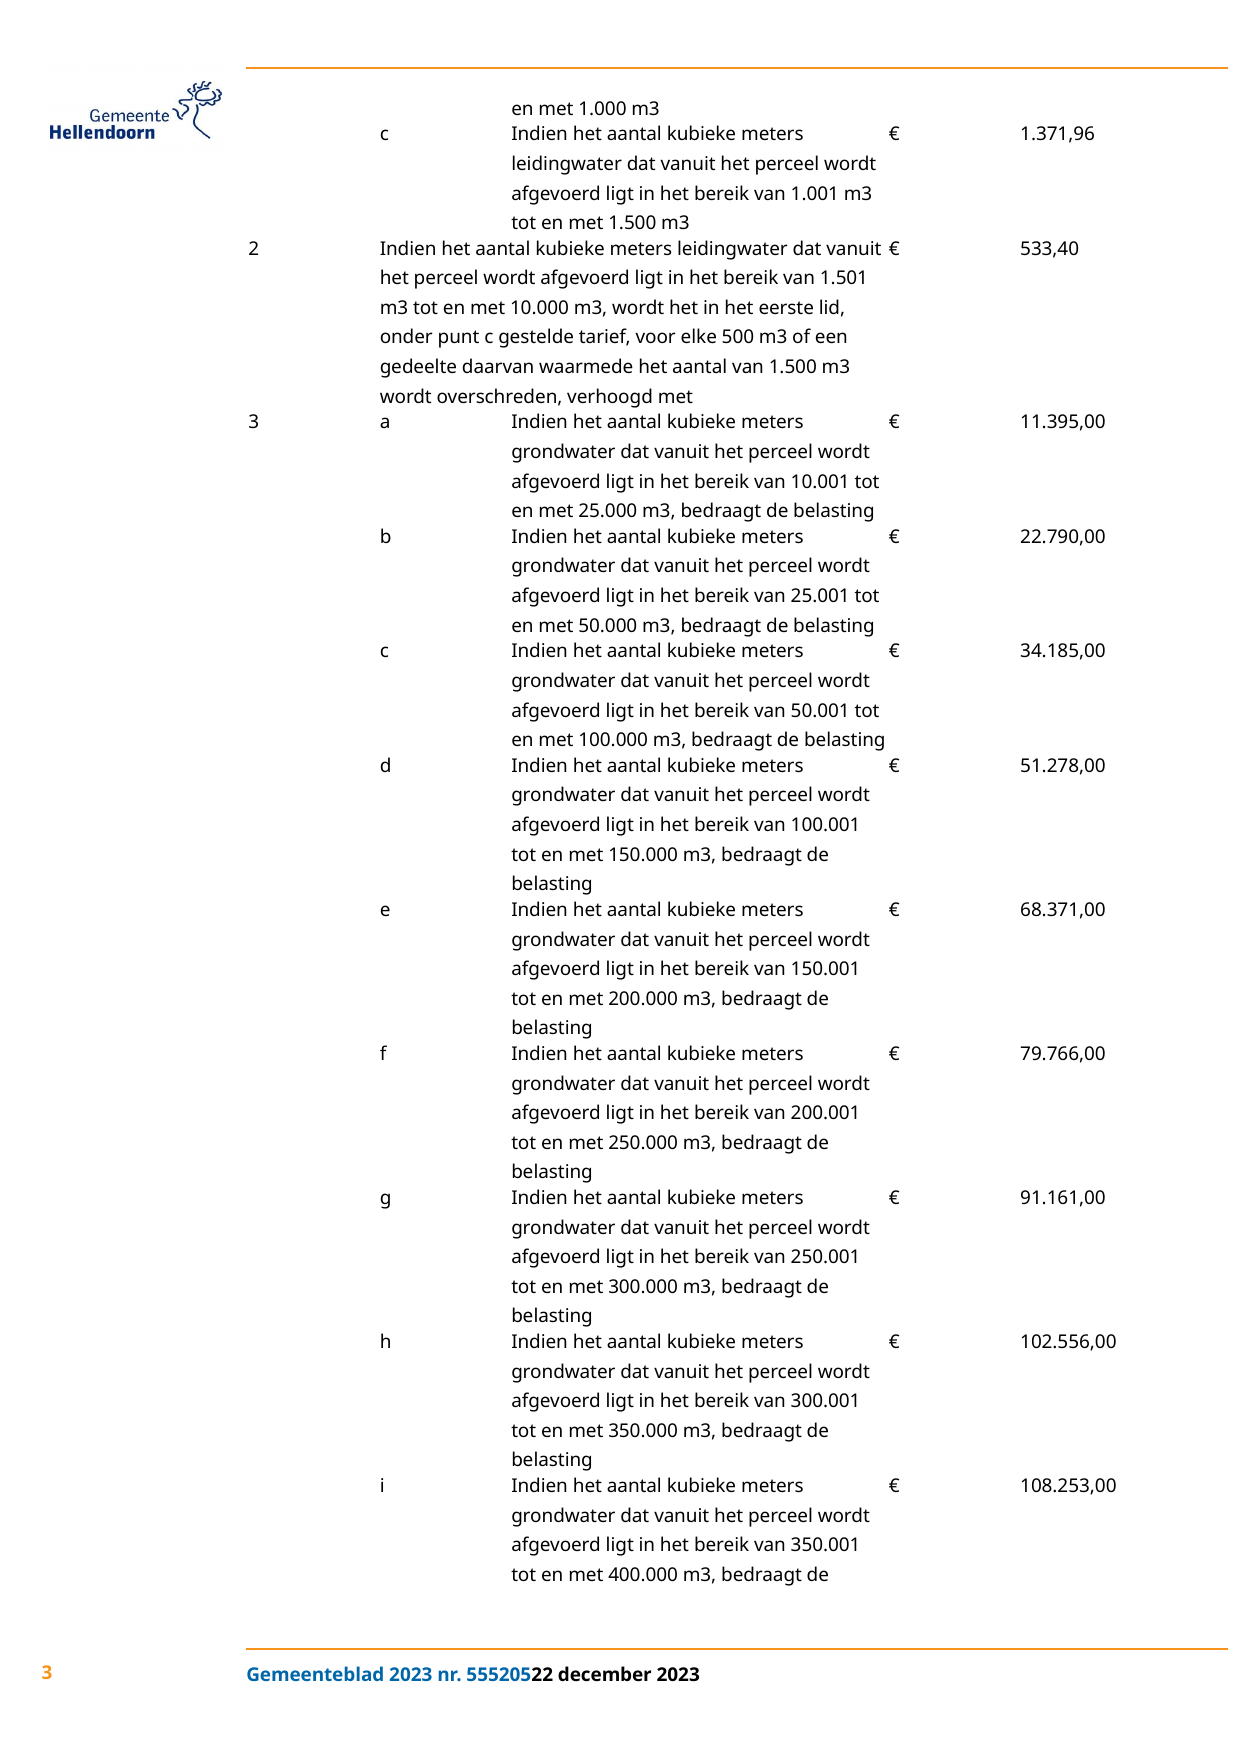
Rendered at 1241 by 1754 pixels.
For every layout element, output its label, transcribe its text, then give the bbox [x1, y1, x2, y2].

table_cell € [889, 409, 1020, 523]
picture [41, 47, 231, 172]
table_cell 91.161,00 [1020, 1184, 1152, 1328]
table_cell € [889, 235, 1020, 409]
table_cell c [380, 121, 511, 235]
table_cell Indien het aantal kubieke meters grondwater dat vanuit het perceel wordt afgevoerd ligt in het bereik van 50.001 tot en met 100.000 m3, bedraagt de belasting [511, 638, 888, 752]
table_cell 108.253,00 [1020, 1473, 1152, 1587]
table_cell € [889, 752, 1020, 896]
table_cell 68.371,00 [1020, 896, 1152, 1040]
table_cell d [380, 752, 511, 896]
table_cell Indien het aantal kubieke meters grondwater dat vanuit het perceel wordt afgevoerd ligt in het bereik van 25.001 tot en met 50.000 m3, bedraagt de belasting [511, 523, 888, 638]
table_cell [380, 95, 511, 121]
table_cell 79.766,00 [1020, 1040, 1152, 1184]
table_cell € [889, 121, 1020, 235]
table_cell c [380, 638, 511, 752]
table_cell Indien het aantal kubieke meters grondwater dat vanuit het perceel wordt afgevoerd ligt in het bereik van 350.001 tot en met 400.000 m3, bedraagt de [511, 1473, 888, 1587]
table_cell [248, 523, 379, 638]
table_cell h [380, 1328, 511, 1472]
table_cell Indien het aantal kubieke meters grondwater dat vanuit het perceel wordt afgevoerd ligt in het bereik van 300.001 tot en met 350.000 m3, bedraagt de belasting [511, 1328, 888, 1472]
table_cell Indien het aantal kubieke meters grondwater dat vanuit het perceel wordt afgevoerd ligt in het bereik van 10.001 tot en met 25.000 m3, bedraagt de belasting [511, 409, 888, 523]
table_cell € [889, 1473, 1020, 1587]
table_cell f [380, 1040, 511, 1184]
table_cell b [380, 523, 511, 638]
table_cell 51.278,00 [1020, 752, 1152, 896]
table_cell [248, 1040, 379, 1184]
table_cell en met 1.000 m3 [511, 95, 888, 121]
table_cell [248, 1184, 379, 1328]
table_cell [248, 896, 379, 1040]
table_cell [248, 1328, 379, 1472]
table_cell € [889, 638, 1020, 752]
table_cell € [889, 1040, 1020, 1184]
table_cell 3 [248, 409, 379, 523]
table_cell 102.556,00 [1020, 1328, 1152, 1472]
table_cell Indien het aantal kubieke meters grondwater dat vanuit het perceel wordt afgevoerd ligt in het bereik van 200.001 tot en met 250.000 m3, bedraagt de belasting [511, 1040, 888, 1184]
table_cell g [380, 1184, 511, 1328]
table_cell € [889, 1328, 1020, 1472]
table_cell [248, 638, 379, 752]
table_cell Indien het aantal kubieke meters leidingwater dat vanuit het perceel wordt afgevoerd ligt in het bereik van 1.001 m3 tot en met 1.500 m3 [511, 121, 888, 235]
table_cell e [380, 896, 511, 1040]
table_cell 2 [248, 235, 379, 409]
table_cell € [889, 896, 1020, 1040]
table_cell [248, 95, 379, 121]
table_cell 22.790,00 [1020, 523, 1152, 638]
table_cell i [380, 1473, 511, 1587]
table_cell 1.371,96 [1020, 121, 1152, 235]
table_cell Indien het aantal kubieke meters grondwater dat vanuit het perceel wordt afgevoerd ligt in het bereik van 150.001 tot en met 200.000 m3, bedraagt de belasting [511, 896, 888, 1040]
table_cell [889, 95, 1020, 121]
table_cell € [889, 523, 1020, 638]
table_cell Indien het aantal kubieke meters grondwater dat vanuit het perceel wordt afgevoerd ligt in het bereik van 100.001 tot en met 150.000 m3, bedraagt de belasting [511, 752, 888, 896]
table_cell [1020, 95, 1152, 121]
table_cell [248, 1473, 379, 1587]
table_cell a [380, 409, 511, 523]
table_cell 533,40 [1020, 235, 1152, 409]
table_cell Indien het aantal kubieke meters grondwater dat vanuit het perceel wordt afgevoerd ligt in het bereik van 250.001 tot en met 300.000 m3, bedraagt de belasting [511, 1184, 888, 1328]
table_cell € [889, 1184, 1020, 1328]
table_cell 34.185,00 [1020, 638, 1152, 752]
table_cell 11.395,00 [1020, 409, 1152, 523]
table_cell Indien het aantal kubieke meters leidingwater dat vanuit het perceel wordt afgevoerd ligt in het bereik van 1.501 m3 tot en met 10.000 m3, wordt het in het eerste lid, onder punt c gestelde tarief, voor elke 500 m3 of een gedeelte daarvan waarmede het aantal van 1.500 m3 wordt overschreden, verhoogd met [380, 235, 888, 409]
table_cell [248, 752, 379, 896]
table_cell [248, 121, 379, 235]
